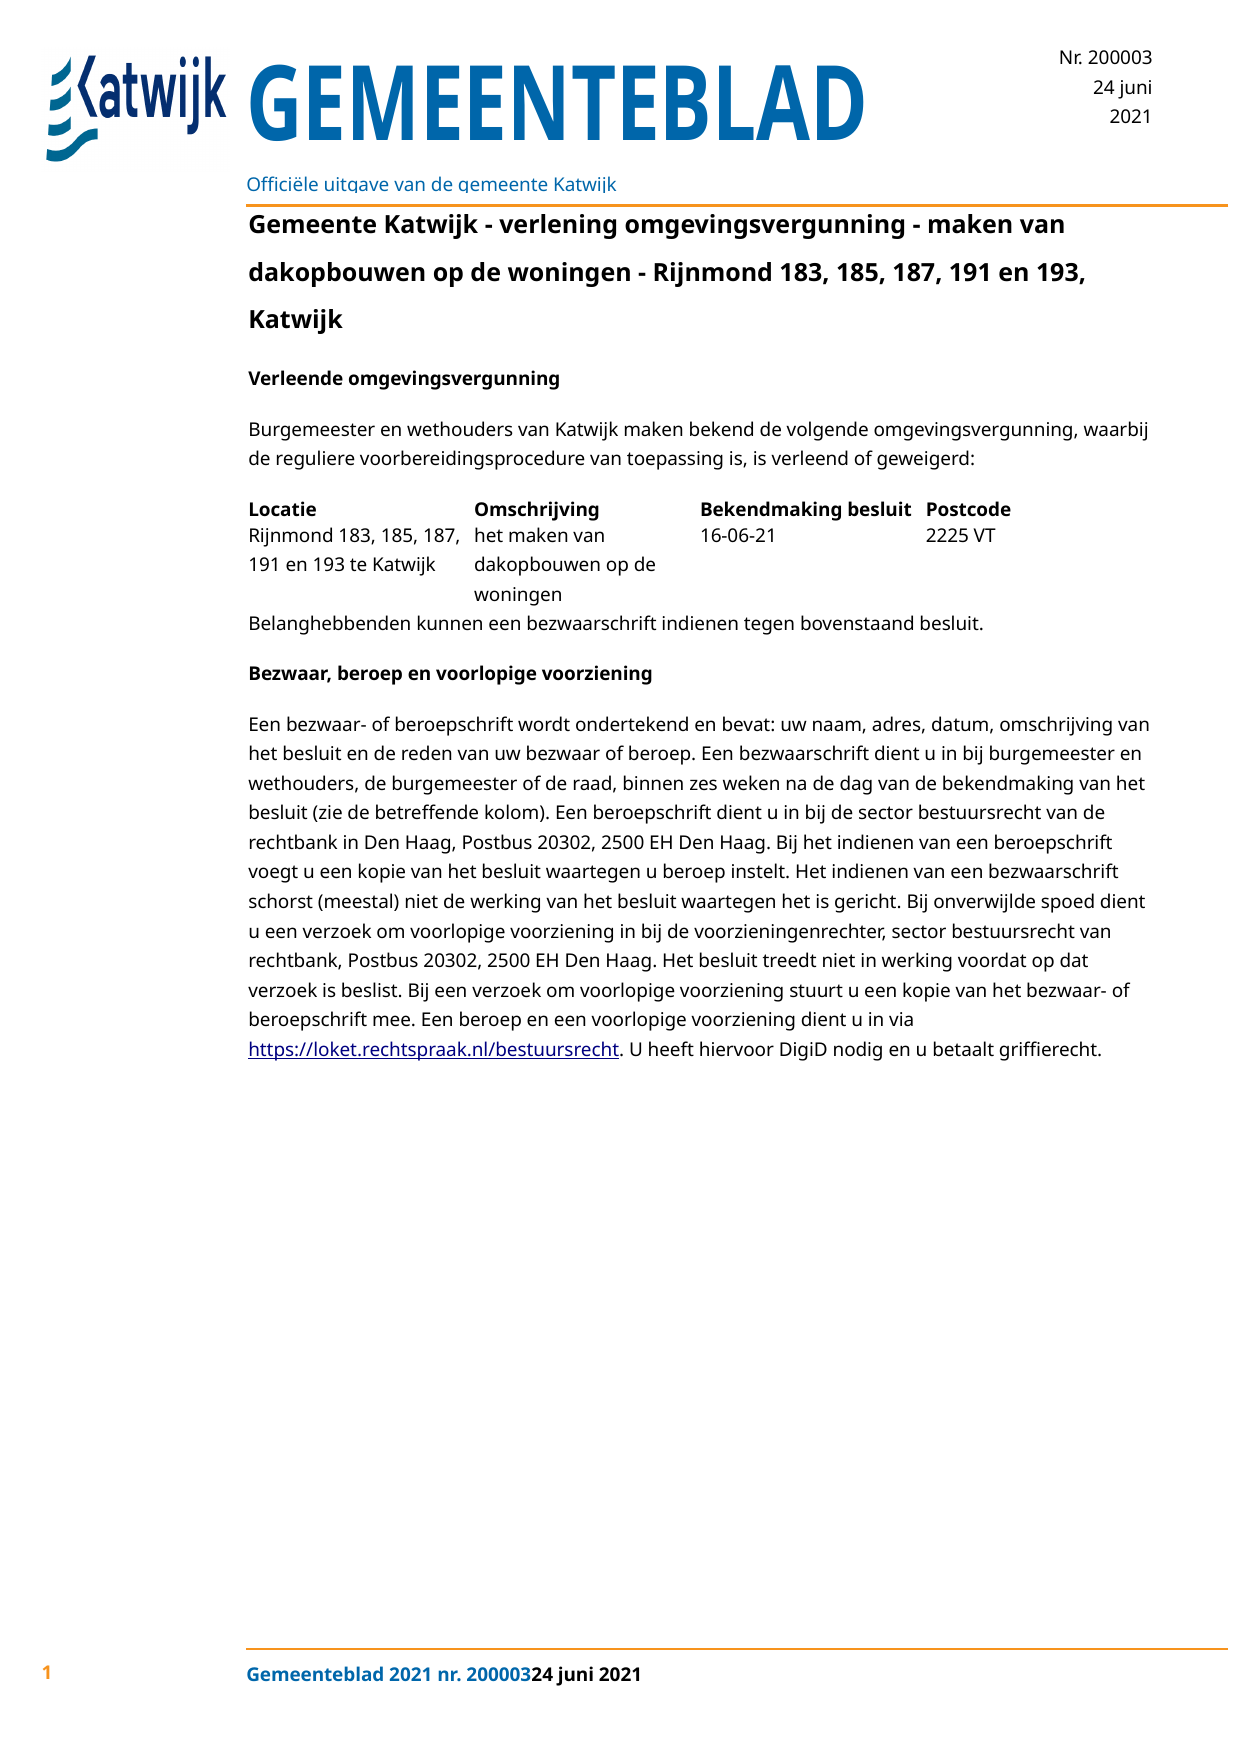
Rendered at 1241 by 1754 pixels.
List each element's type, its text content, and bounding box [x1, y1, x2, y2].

table_header Omschrijving [474, 496, 700, 522]
text Bezwaar, beroep en voorlopige voorziening [248, 660, 1152, 686]
table_cell 16-06-21 [700, 522, 926, 607]
text Een bezwaar- of beroepschrift wordt ondertekend en bevat: uw naam, adres, datum, omschrijving van het besluit en de reden van uw bezwaar of beroep. Een bezwaarschrift dient u in bij burgemeester en wethouders, de burgemeester of de raad, binnen zes weken na de dag van de bekendmaking van het besluit (zie de betreffende kolom). Een beroepschrift dient u in bij de sector bestuursrecht van de rechtbank in Den Haag, Postbus 20302, 2500 EH Den Haag. Bij het indienen van een beroepschrift voegt u een kopie van het besluit waartegen u beroep instelt. Het indienen van een bezwaarschrift schorst (meestal) niet de werking van het besluit waartegen het is gericht. Bij onverwijlde spoed dient u een verzoek om voorlopige voorziening in bij de voorzieningenrechter, sector bestuursrecht van rechtbank, Postbus 20302, 2500 EH Den Haag. Het besluit treedt niet in werking voordat op dat verzoek is beslist. Bij een verzoek om voorlopige voorziening stuurt u een kopie van het bezwaar- of beroepschrift mee. Een beroep en een voorlopige voorziening dient u in via https://loket.rechtspraak.nl/bestuursrecht. U heeft hiervoor DigiD nodig en u betaalt griffierecht. [248, 711, 1152, 1062]
text Verleende omgevingsvergunning [248, 366, 1152, 391]
table_header Bekendmaking besluit [700, 496, 926, 522]
text Belanghebbenden kunnen een bezwaarschrift indienen tegen bovenstaand besluit. [248, 610, 1152, 636]
table_cell Rijnmond 183, 185, 187, 191 en 193 te Katwijk [248, 522, 474, 607]
table_header Postcode [926, 496, 1152, 522]
table_header Locatie [248, 496, 474, 522]
text Burgemeester en wethouders van Katwijk maken bekend de volgende omgevingsvergunning, waarbij de reguliere voorbereidingsprocedure van toepassing is, is verleend of geweigerd: [248, 416, 1152, 471]
table_cell het maken van dakopbouwen op de woningen [474, 522, 700, 607]
table_cell 2225 VT [926, 522, 1152, 607]
text Gemeente Katwijk - verlening omgevingsvergunning - maken van dakopbouwen op de woningen - Rijnmond 183, 185, 187, 191 en 193, Katwijk [248, 207, 1152, 336]
picture [41, 47, 231, 172]
